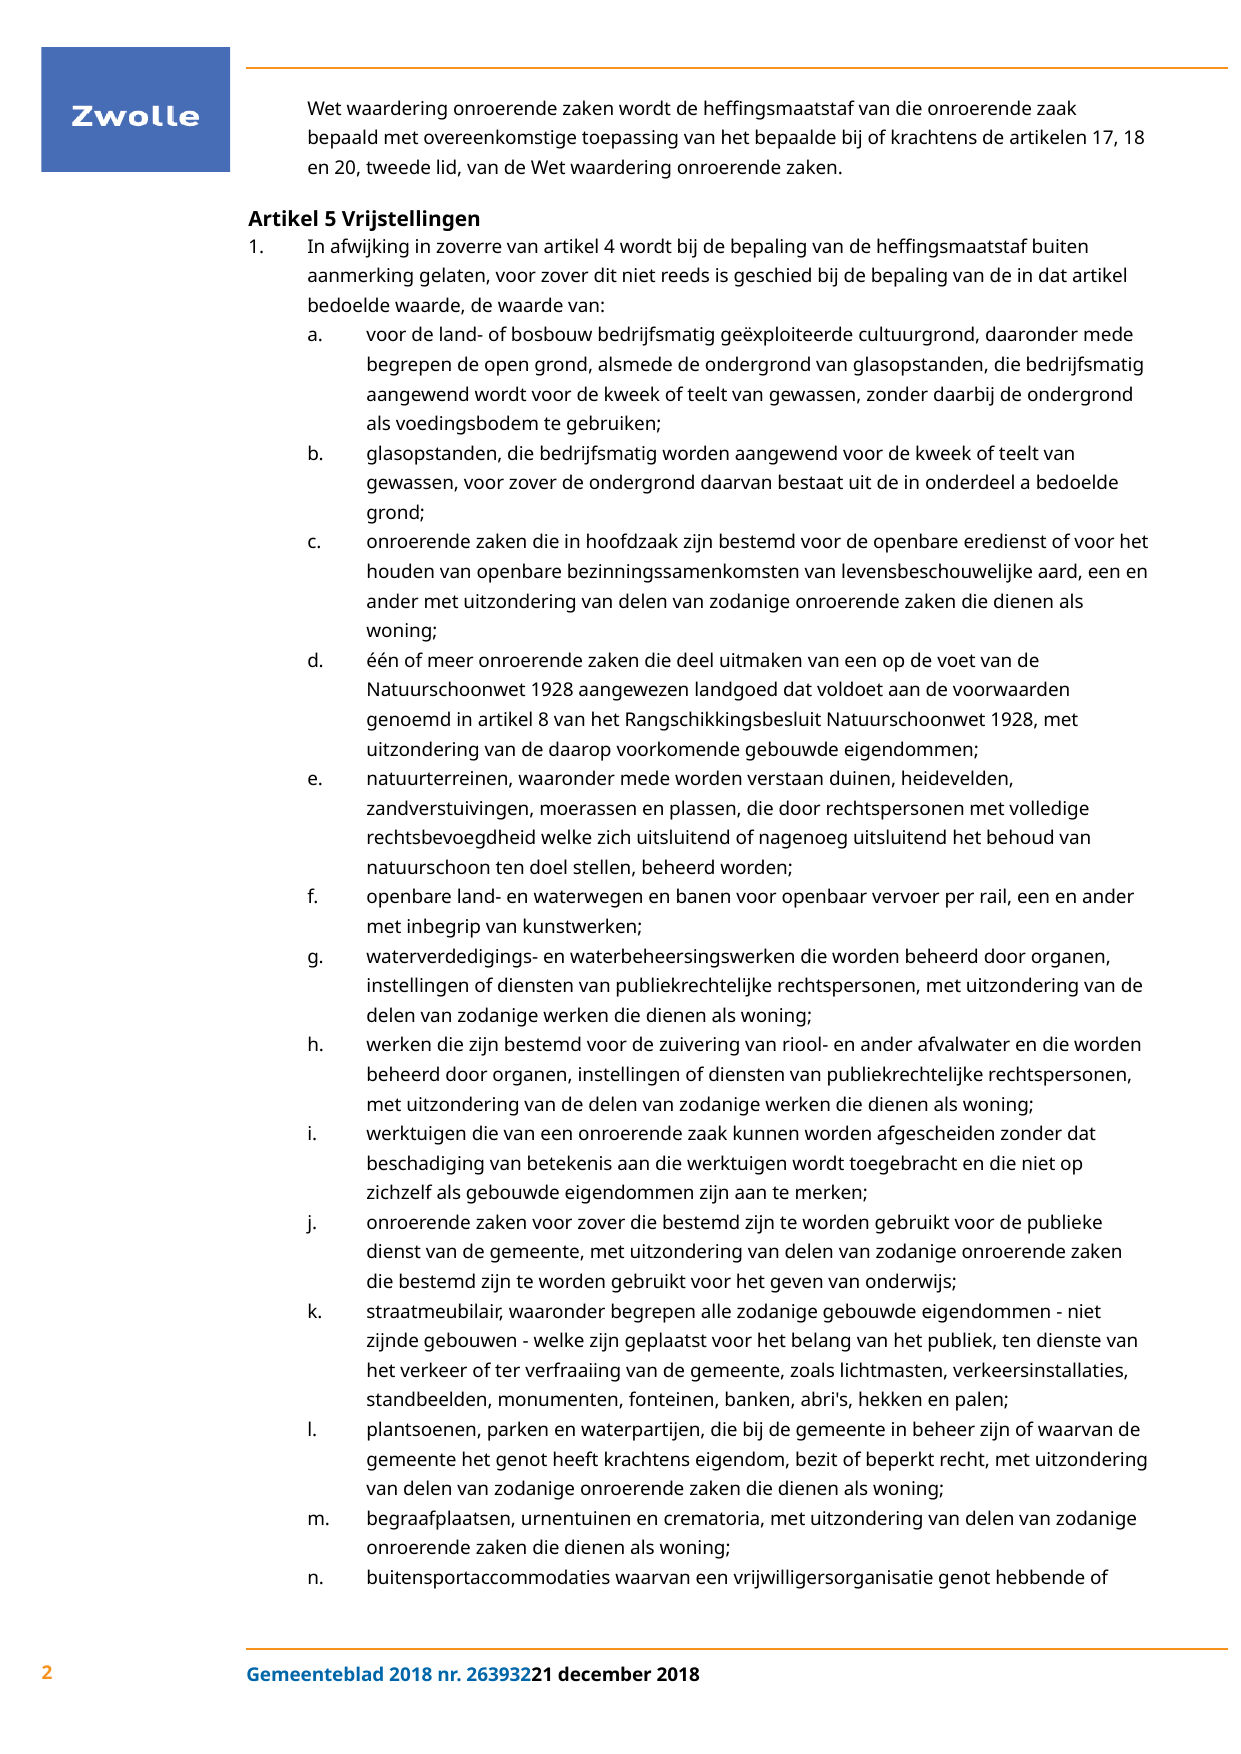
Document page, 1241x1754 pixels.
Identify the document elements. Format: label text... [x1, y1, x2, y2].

list werktuigen die van een onroerende zaak kunnen worden afgescheiden zonder dat beschadiging van betekenis aan die werktuigen wordt toegebracht en die niet op zichzelf als gebouwde eigendommen zijn aan te merken; [307, 1120, 1152, 1205]
picture [41, 47, 231, 172]
list openbare land- en waterwegen en banen voor openbaar vervoer per rail, een en ander met inbegrip van kunstwerken; [307, 884, 1152, 939]
list voor de land- of bosbouw bedrijfsmatig geëxploiteerde cultuurgrond, daaronder mede begrepen de open grond, alsmede de ondergrond van glasopstanden, die bedrijfsmatig aangewend wordt voor de kweek of teelt van gewassen, zonder daarbij de ondergrond als voedingsbodem te gebruiken; [307, 322, 1152, 436]
text Artikel 5 Vrijstellingen [248, 204, 1152, 233]
list natuurterreinen, waaronder mede worden verstaan duinen, heidevelden, zandverstuivingen, moerassen en plassen, die door rechtspersonen met volledige rechtsbevoegdheid welke zich uitsluitend of nagenoeg uitsluitend het behoud van natuurschoon ten doel stellen, beheerd worden; [307, 765, 1152, 880]
list werken die zijn bestemd voor de zuivering van riool- en ander afvalwater en die worden beheerd door organen, instellingen of diensten van publiekrechtelijke rechtspersonen, met uitzondering van de delen van zodanige werken die dienen als woning; [307, 1032, 1152, 1116]
list glasopstanden, die bedrijfsmatig worden aangewend voor de kweek of teelt van gewassen, voor zover de ondergrond daarvan bestaat uit de in onderdeel a bedoelde grond; [307, 440, 1152, 525]
list onroerende zaken die in hoofdzaak zijn bestemd voor de openbare eredienst of voor het houden van openbare bezinningssamenkomsten van levensbeschouwelijke aard, een en ander met uitzondering van delen van zodanige onroerende zaken die dienen als woning; [307, 529, 1152, 643]
list één of meer onroerende zaken die deel uitmaken van een op de voet van de Natuurschoonwet 1928 aangewezen landgoed dat voldoet aan de voorwaarden genoemd in artikel 8 van het Rangschikkingsbesluit Natuurschoonwet 1928, met uitzondering van de daarop voorkomende gebouwde eigendommen; [307, 647, 1152, 761]
list begraafplaatsen, urnentuinen en crematoria, met uitzondering van delen van zodanige onroerende zaken die dienen als woning; [307, 1505, 1152, 1560]
list waterverdedigings- en waterbeheersingswerken die worden beheerd door organen, instellingen of diensten van publiekrechtelijke rechtspersonen, met uitzondering van de delen van zodanige werken die dienen als woning; [307, 943, 1152, 1028]
list In afwijking in zoverre van artikel 4 wordt bij de bepaling van de heffingsmaatstaf buiten aanmerking gelaten, voor zover dit niet reeds is geschied bij de bepaling van de in dat artikel bedoelde waarde, de waarde van: [248, 233, 1152, 318]
list plantsoenen, parken en waterpartijen, die bij de gemeente in beheer zijn of waarvan de gemeente het genot heeft krachtens eigendom, bezit of beperkt recht, met uitzondering van delen van zodanige onroerende zaken die dienen als woning; [307, 1416, 1152, 1501]
list Wet waardering onroerende zaken wordt de heffingsmaatstaf van die onroerende zaak bepaald met overeenkomstige toepassing van het bepaalde bij of krachtens de artikelen 17, 18 en 20, tweede lid, van de Wet waardering onroerende zaken. [248, 95, 1152, 180]
list buitensportaccommodaties waarvan een vrijwilligersorganisatie genot hebbende of [307, 1564, 1152, 1590]
list onroerende zaken voor zover die bestemd zijn te worden gebruikt voor de publieke dienst van de gemeente, met uitzondering van delen van zodanige onroerende zaken die bestemd zijn te worden gebruikt voor het geven van onderwijs; [307, 1209, 1152, 1294]
list straatmeubilair, waaronder begrepen alle zodanige gebouwde eigendommen - niet zijnde gebouwen - welke zijn geplaatst voor het belang van het publiek, ten dienste van het verkeer of ter verfraaiing van de gemeente, zoals lichtmasten, verkeersinstallaties, standbeelden, monumenten, fonteinen, banken, abri's, hekken en palen; [307, 1298, 1152, 1412]
